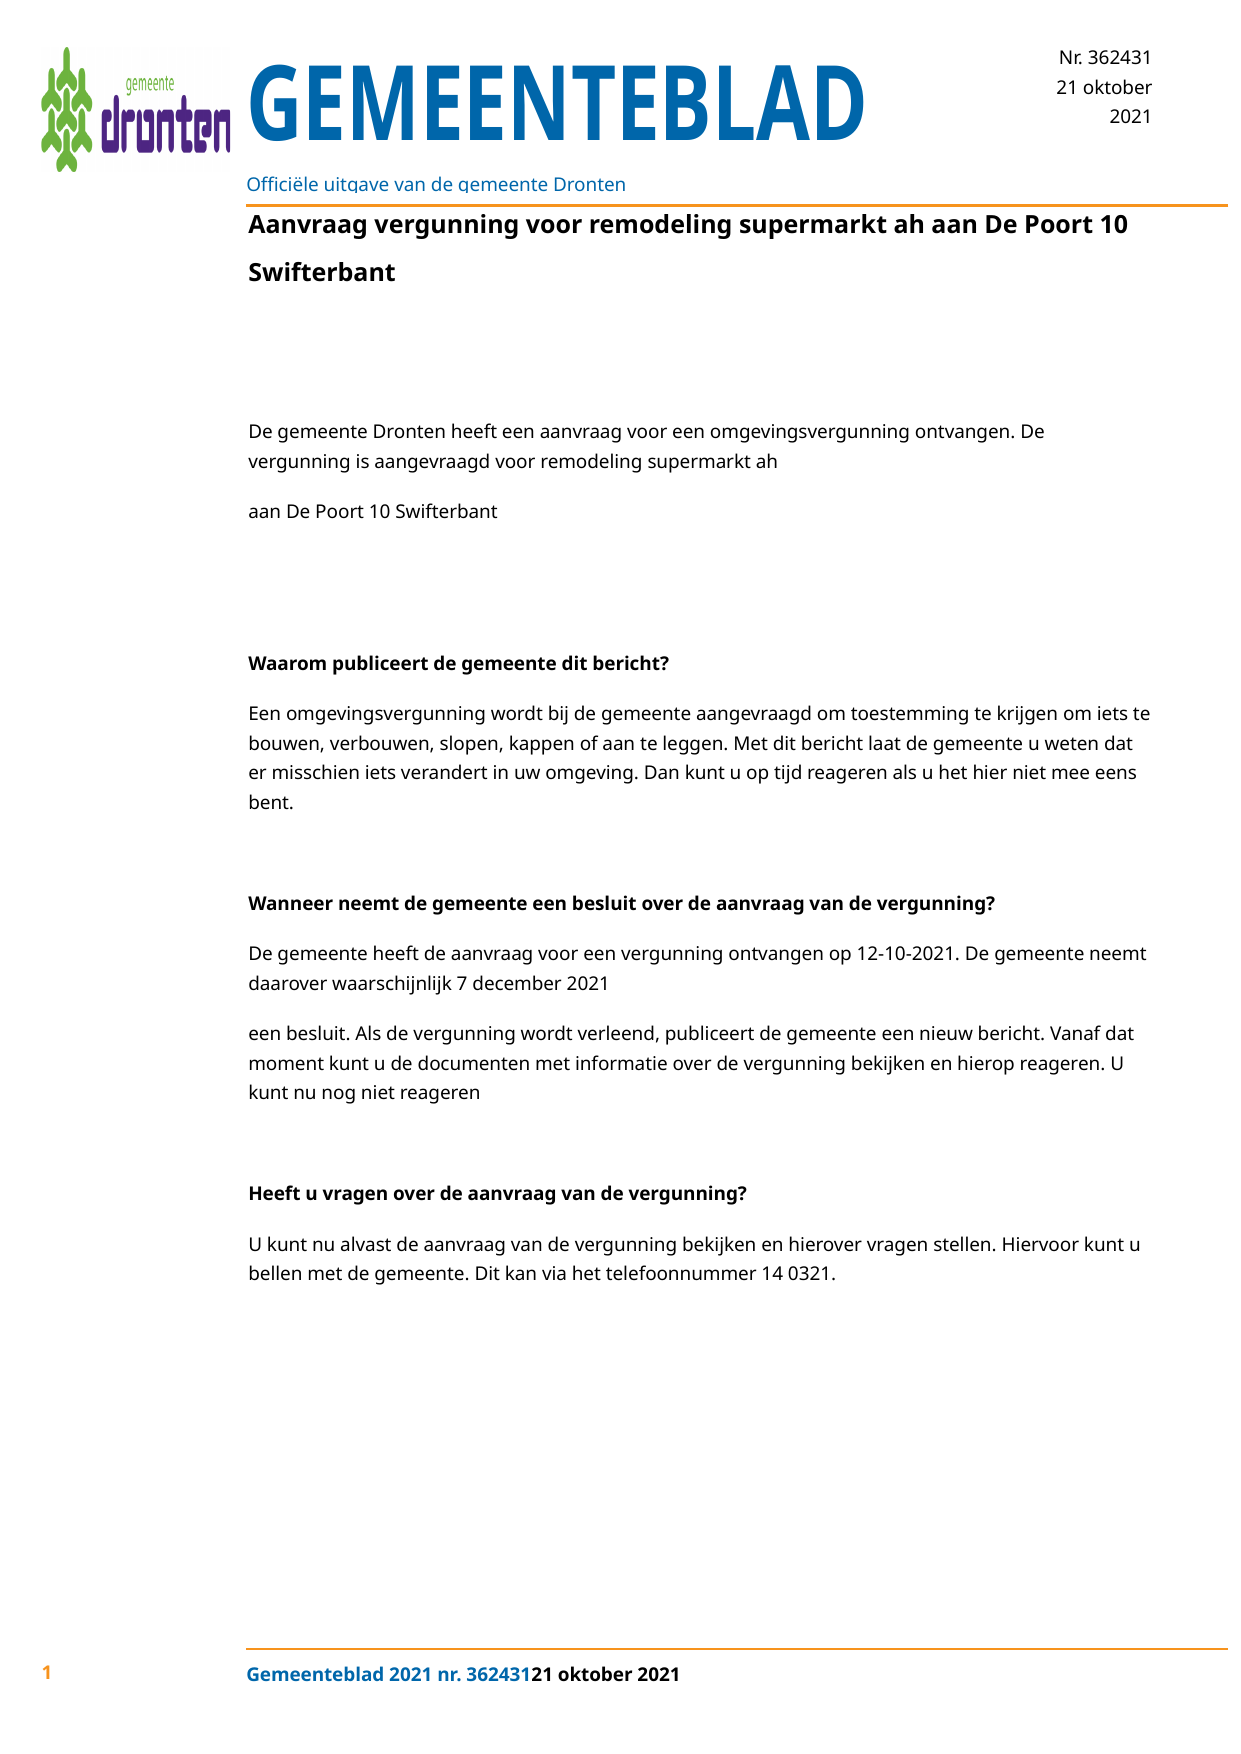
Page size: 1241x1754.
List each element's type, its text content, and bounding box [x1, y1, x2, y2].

text Een omgevingsvergunning wordt bij de gemeente aangevraagd om toestemming te krijgen om iets te bouwen, verbouwen, slopen, kappen of aan te leggen. Met dit bericht laat de gemeente u weten dat er misschien iets verandert in uw omgeving. Dan kunt u op tijd reageren als u het hier niet mee eens bent. [248, 700, 1152, 815]
text Aanvraag vergunning voor remodeling supermarkt ah aan De Poort 10 Swifterbant [248, 207, 1152, 288]
text De gemeente Dronten heeft een aanvraag voor een omgevingsvergunning ontvangen. De vergunning is aangevraagd voor remodeling supermarkt ah [248, 419, 1152, 474]
picture [41, 47, 231, 172]
text U kunt nu alvast de aanvraag van de vergunning bekijken en hierover vragen stellen. Hiervoor kunt u bellen met de gemeente. Dit kan via het telefoonnummer 14 0321. [248, 1231, 1152, 1286]
text een besluit. Als de vergunning wordt verleend, publiceert de gemeente een nieuw bericht. Vanaf dat moment kunt u de documenten met informatie over de vergunning bekijken en hierop reageren. U kunt nu nog niet reageren [248, 1020, 1152, 1105]
text Wanneer neemt de gemeente een besluit over de aanvraag van de vergunning? [248, 890, 1152, 916]
text Waarom publiceert de gemeente dit bericht? [248, 650, 1152, 676]
text Heeft u vragen over de aanvraag van de vergunning? [248, 1180, 1152, 1206]
text De gemeente heeft de aanvraag voor een vergunning ontvangen op 12-10-2021. De gemeente neemt daarover waarschijnlijk 7 december 2021 [248, 940, 1152, 996]
text aan De Poort 10 Swifterbant [248, 499, 1152, 524]
